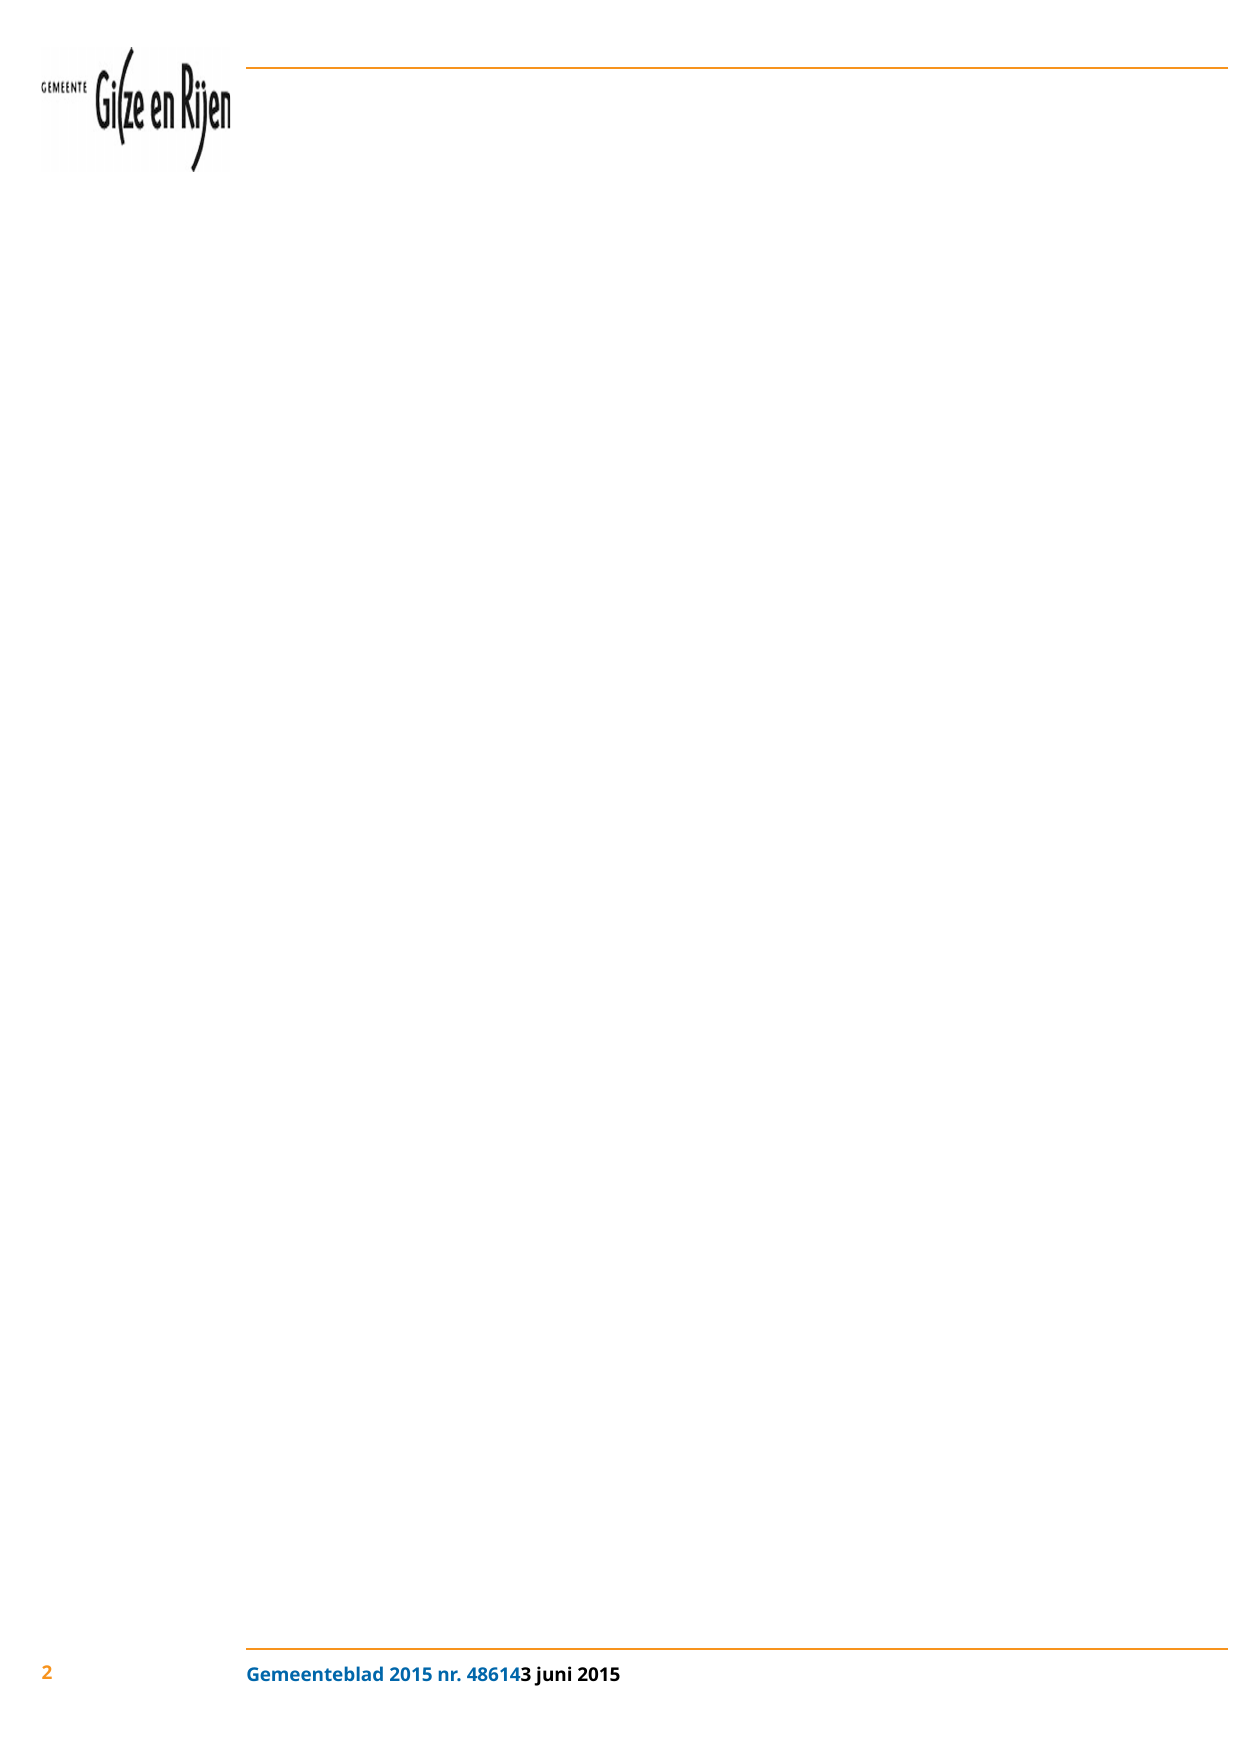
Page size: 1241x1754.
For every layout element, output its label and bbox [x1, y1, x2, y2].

picture [41, 47, 231, 172]
